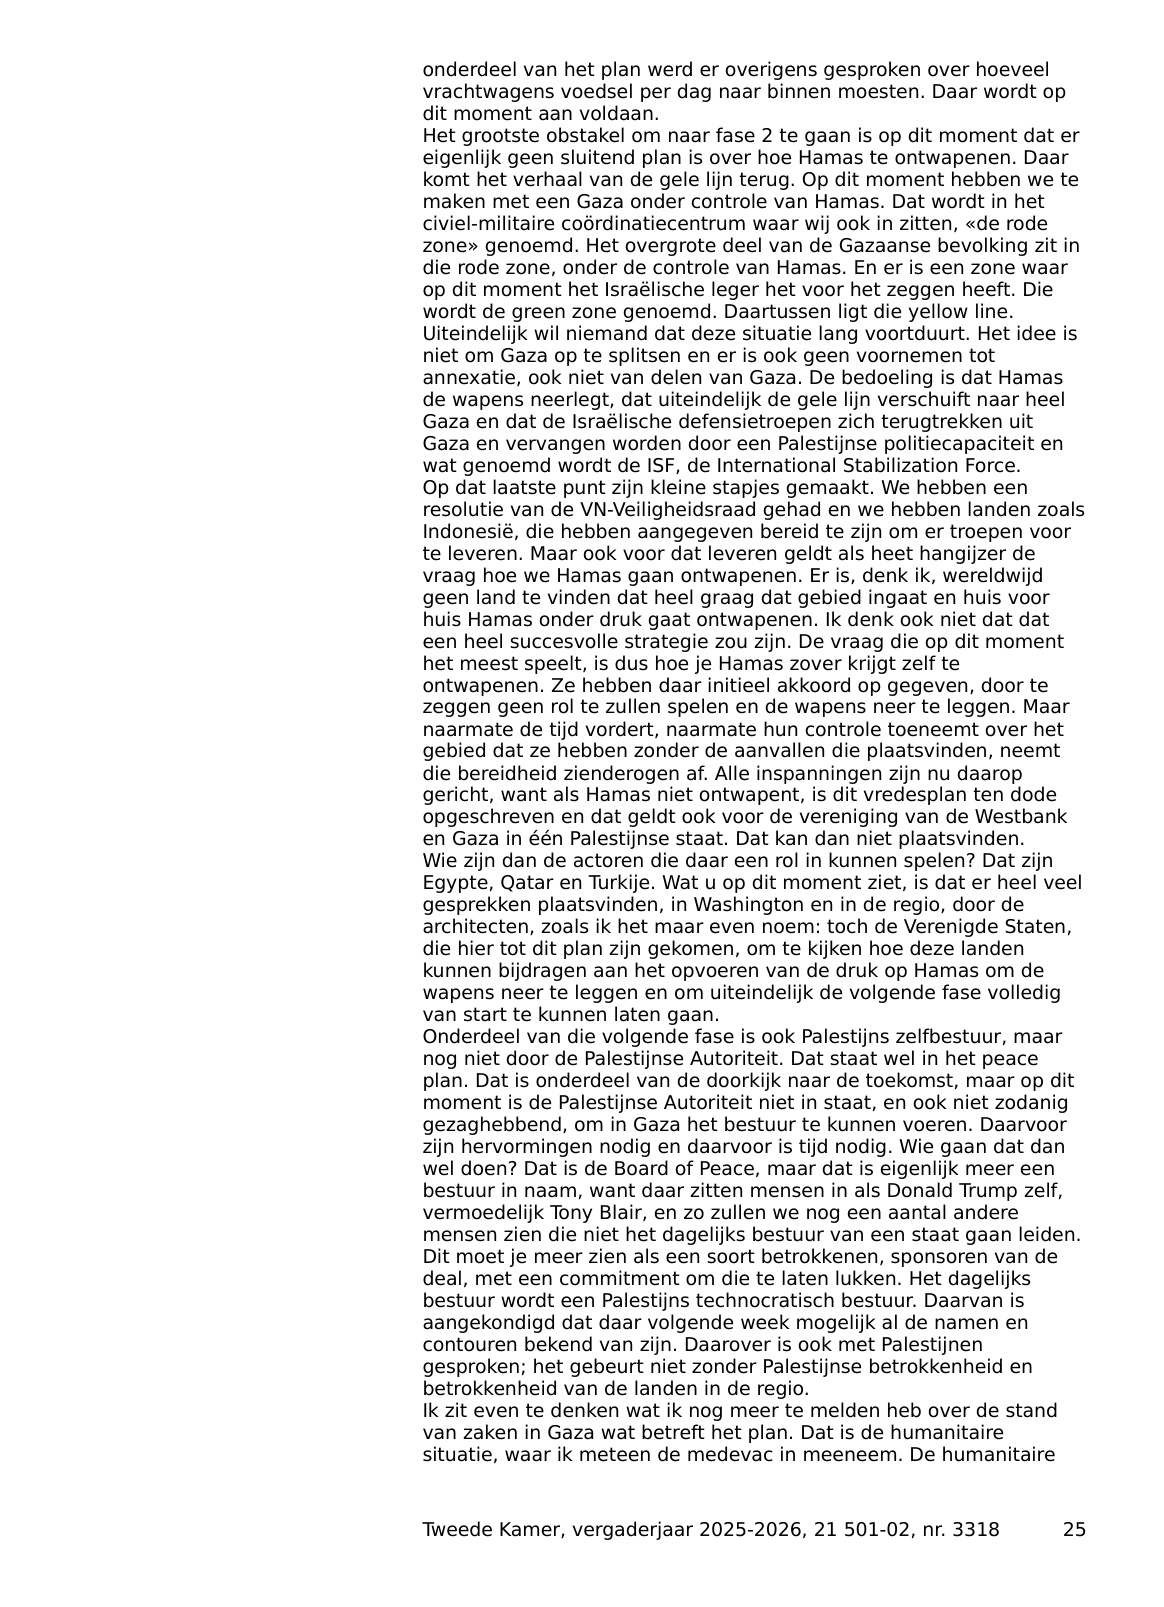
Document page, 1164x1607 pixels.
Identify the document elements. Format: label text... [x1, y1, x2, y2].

text Onderdeel van die volgende fase is ook Palestijns zelfbestuur, maar nog niet door de Palestijnse Autoriteit. Dat staat wel in het peace plan. Dat is onderdeel van de doorkijk naar de toekomst, maar op dit moment is de Palestijnse Autoriteit niet in staat, en ook niet zodanig gezaghebbend, om in Gaza het bestuur te kunnen voeren. Daarvoor zijn hervormingen nodig en daarvoor is tijd nodig. Wie gaan dat dan wel doen? Dat is de Board of Peace, maar dat is eigenlijk meer een bestuur in naam, want daar zitten mensen in als Donald Trump zelf, vermoedelijk Tony Blair, en zo zullen we nog een aantal andere mensen zien die niet het dagelijks bestuur van een staat gaan leiden. Dit moet je meer zien als een soort betrokkenen, sponsoren van de deal, met een commitment om die te laten lukken. Het dagelijks bestuur wordt een Palestijns technocratisch bestuur. Daarvan is aangekondigd dat daar volgende week mogelijk al de namen en contouren bekend van zijn. Daarover is ook met Palestijnen gesproken; het gebeurt niet zonder Palestijnse betrokkenheid en betrokkenheid van de landen in de regio. [422, 1026, 1087, 1400]
text Wie zijn dan de actoren die daar een rol in kunnen spelen? Dat zijn Egypte, Qatar en Turkije. Wat u op dit moment ziet, is dat er heel veel gesprekken plaatsvinden, in Washington en in de regio, door de architecten, zoals ik het maar even noem: toch de Verenigde Staten, die hier tot dit plan zijn gekomen, om te kijken hoe deze landen kunnen bijdragen aan het opvoeren van de druk op Hamas om de wapens neer te leggen en om uiteindelijk de volgende fase volledig van start te kunnen laten gaan. [422, 850, 1087, 1026]
text onderdeel van het plan werd er overigens gesproken over hoeveel vrachtwagens voedsel per dag naar binnen moesten. Daar wordt op dit moment aan voldaan. [422, 59, 1087, 125]
text Het grootste obstakel om naar fase 2 te gaan is op dit moment dat er eigenlijk geen sluitend plan is over hoe Hamas te ontwapenen. Daar komt het verhaal van de gele lijn terug. Op dit moment hebben we te maken met een Gaza onder controle van Hamas. Dat wordt in het civiel-militaire coördinatiecentrum waar wij ook in zitten, «de rode zone» genoemd. Het overgrote deel van de Gazaanse bevolking zit in die rode zone, onder de controle van Hamas. En er is een zone waar op dit moment het Israëlische leger het voor het zeggen heeft. Die wordt de green zone genoemd. Daartussen ligt die yellow line. [422, 125, 1087, 323]
text Ik zit even te denken wat ik nog meer te melden heb over de stand van zaken in Gaza wat betreft het plan. Dat is de humanitaire situatie, waar ik meteen de medevac in meeneem. De humanitaire [422, 1400, 1087, 1466]
text Op dat laatste punt zijn kleine stapjes gemaakt. We hebben een resolutie van de VN-Veiligheidsraad gehad en we hebben landen zoals Indonesië, die hebben aangegeven bereid te zijn om er troepen voor te leveren. Maar ook voor dat leveren geldt als heet hangijzer de vraag hoe we Hamas gaan ontwapenen. Er is, denk ik, wereldwijd geen land te vinden dat heel graag dat gebied ingaat en huis voor huis Hamas onder druk gaat ontwapenen. Ik denk ook niet dat dat een heel succesvolle strategie zou zijn. De vraag die op dit moment het meest speelt, is dus hoe je Hamas zover krijgt zelf te ontwapenen. Ze hebben daar initieel akkoord op gegeven, door te zeggen geen rol te zullen spelen en de wapens neer te leggen. Maar naarmate de tijd vordert, naarmate hun controle toeneemt over het gebied dat ze hebben zonder de aanvallen die plaatsvinden, neemt die bereidheid zienderogen af. Alle inspanningen zijn nu daarop gericht, want als Hamas niet ontwapent, is dit vredesplan ten dode opgeschreven en dat geldt ook voor de vereniging van de Westbank en Gaza in één Palestijnse staat. Dat kan dan niet plaatsvinden. [422, 477, 1087, 850]
text Uiteindelijk wil niemand dat deze situatie lang voortduurt. Het idee is niet om Gaza op te splitsen en er is ook geen voornemen tot annexatie, ook niet van delen van Gaza. De bedoeling is dat Hamas de wapens neerlegt, dat uiteindelijk de gele lijn verschuift naar heel Gaza en dat de Israëlische defensietroepen zich terugtrekken uit Gaza en vervangen worden door een Palestijnse politiecapaciteit en wat genoemd wordt de ISF, de International Stabilization Force. [422, 323, 1087, 477]
